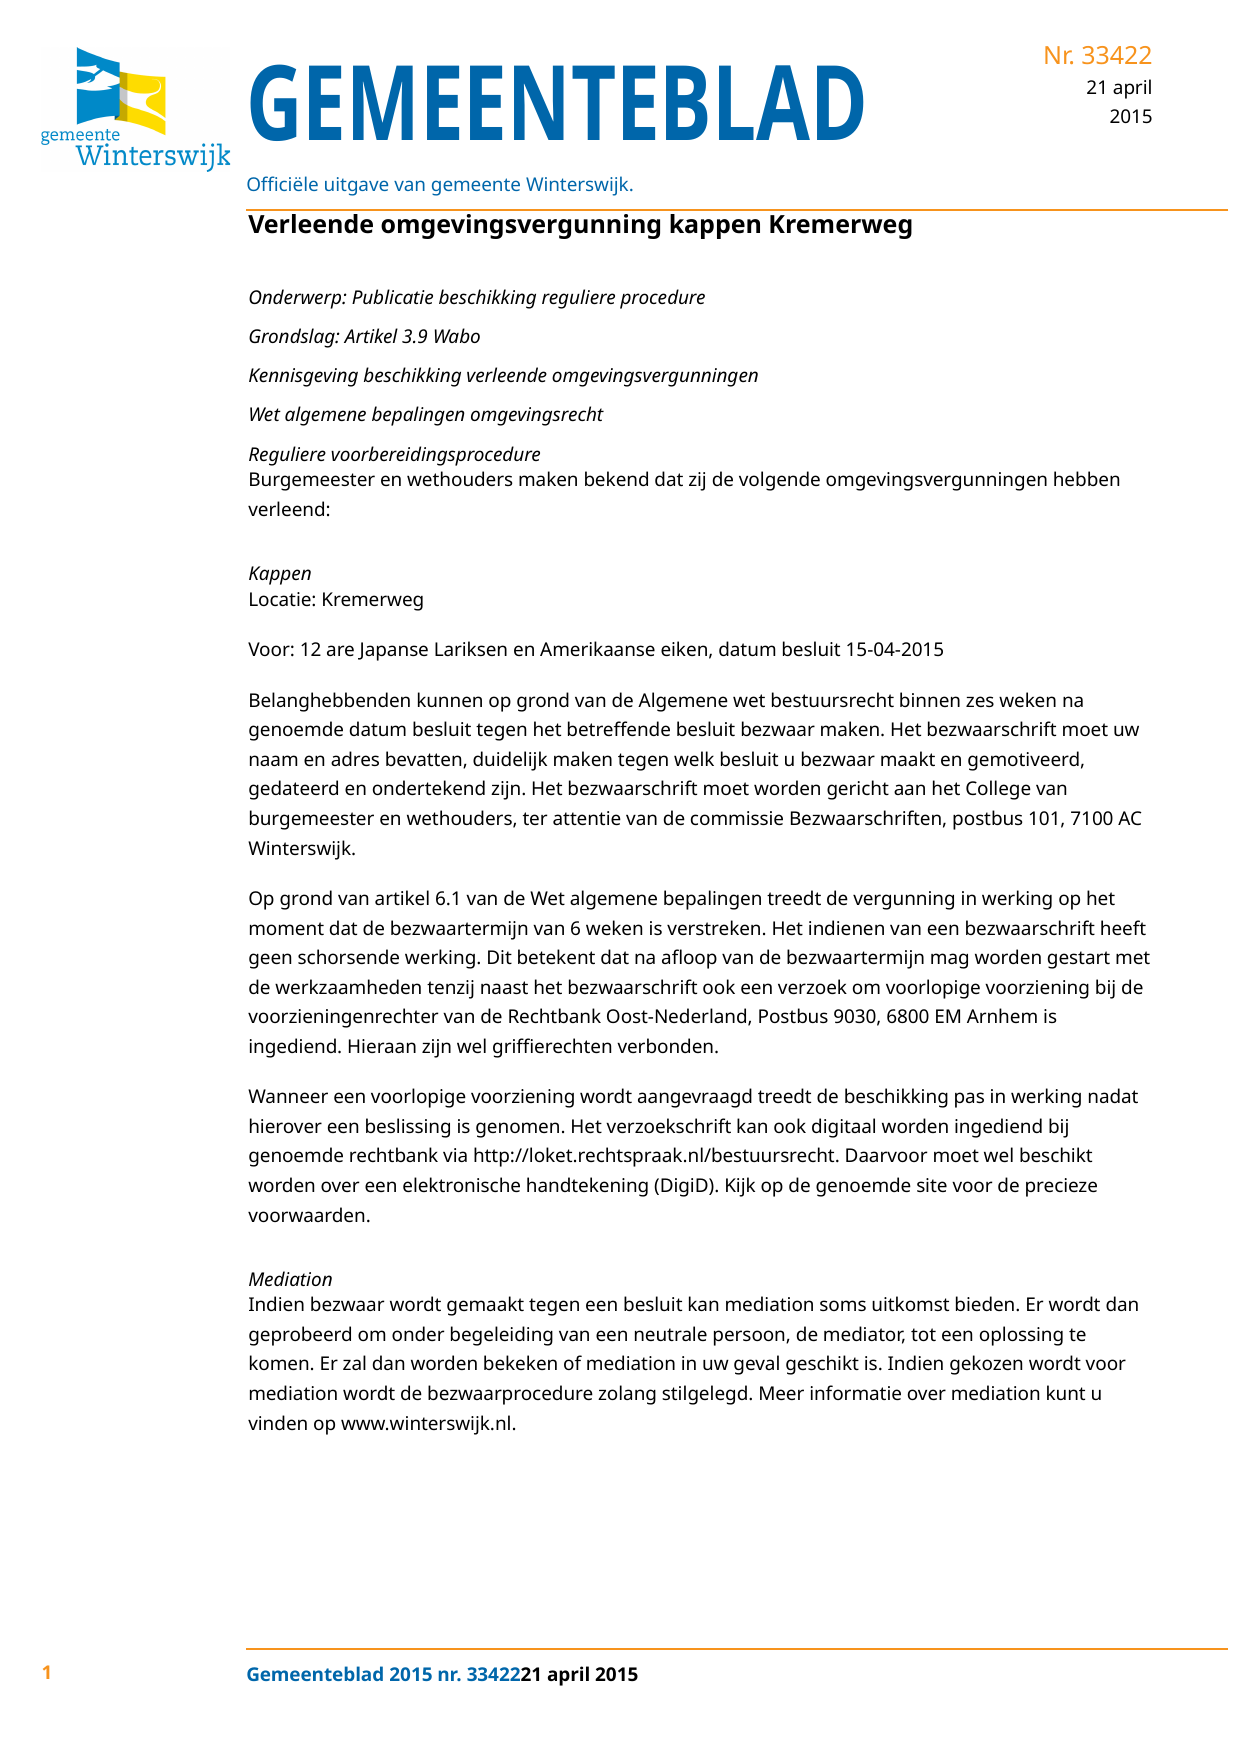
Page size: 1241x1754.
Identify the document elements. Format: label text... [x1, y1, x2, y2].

text Belanghebbenden kunnen op grond van de Algemene wet bestuursrecht binnen zes weken na genoemde datum besluit tegen het betreffende besluit bezwaar maken. Het bezwaarschrift moet uw naam en adres bevatten, duidelijk maken tegen welk besluit u bezwaar maakt en gemotiveerd, gedateerd en ondertekend zijn. Het bezwaarschrift moet worden gericht aan het College van burgemeester en wethouders, ter attentie van de commissie Bezwaarschriften, postbus 101, 7100 AC Winterswijk. [248, 687, 1152, 860]
text Burgemeester en wethouders maken bekend dat zij de volgende omgevingsvergunningen hebben verleend: [248, 467, 1152, 522]
picture [225, 153, 231, 162]
text Voor: 12 are Japanse Lariksen en Amerikaanse eiken, datum besluit 15-04-2015 [248, 636, 1152, 662]
text Wet algemene bepalingen omgevingsrecht [248, 402, 1152, 427]
picture [41, 47, 231, 172]
text Wanneer een voorlopige voorziening wordt aangevraagd treedt de beschikking pas in werking nadat hierover een beslissing is genomen. Het verzoekschrift kan ook digitaal worden ingediend bij genoemde rechtbank via http://loket.rechtspraak.nl/bestuursrecht. Daarvoor moet wel beschikt worden over een elektronische handtekening (DigiD). Kijk op de genoemde site voor de precieze voorwaarden. [248, 1083, 1152, 1227]
text Onderwerp: Publicatie beschikking reguliere procedure [248, 284, 1152, 309]
text Op grond van artikel 6.1 van de Wet algemene bepalingen treedt de vergunning in werking op het moment dat de bezwaartermijn van 6 weken is verstreken. Het indienen van een bezwaarschrift heeft geen schorsende werking. Dit betekent dat na afloop van de bezwaartermijn mag worden gestart met de werkzaamheden tenzij naast het bezwaarschrift ook een verzoek om voorlopige voorziening bij de voorzieningenrechter van de Rechtbank Oost-Nederland, Postbus 9030, 6800 EM Arnhem is ingediend. Hieraan zijn wel griffierechten verbonden. [248, 885, 1152, 1059]
text Kennisgeving beschikking verleende omgevingsvergunningen [248, 362, 1152, 388]
text Locatie: Kremerweg [248, 586, 1152, 612]
text Indien bezwaar wordt gemaakt tegen een besluit kan mediation soms uitkomst bieden. Er wordt dan geprobeerd om onder begeleiding van een neutrale persoon, de mediator, tot een oplossing te komen. Er zal dan worden bekeken of mediation in uw geval geschikt is. Indien gekozen wordt voor mediation wordt de bezwaarprocedure zolang stilgelegd. Meer informatie over mediation kunt u vinden op www.winterswijk.nl. [248, 1291, 1152, 1436]
text Kappen [248, 560, 1152, 586]
text Verleende omgevingsvergunning kappen Kremerweg [248, 211, 1152, 241]
text Grondslag: Artikel 3.9 Wabo [248, 323, 1152, 349]
text Mediation [248, 1266, 1152, 1291]
text Reguliere voorbereidingsprocedure [248, 441, 1152, 467]
